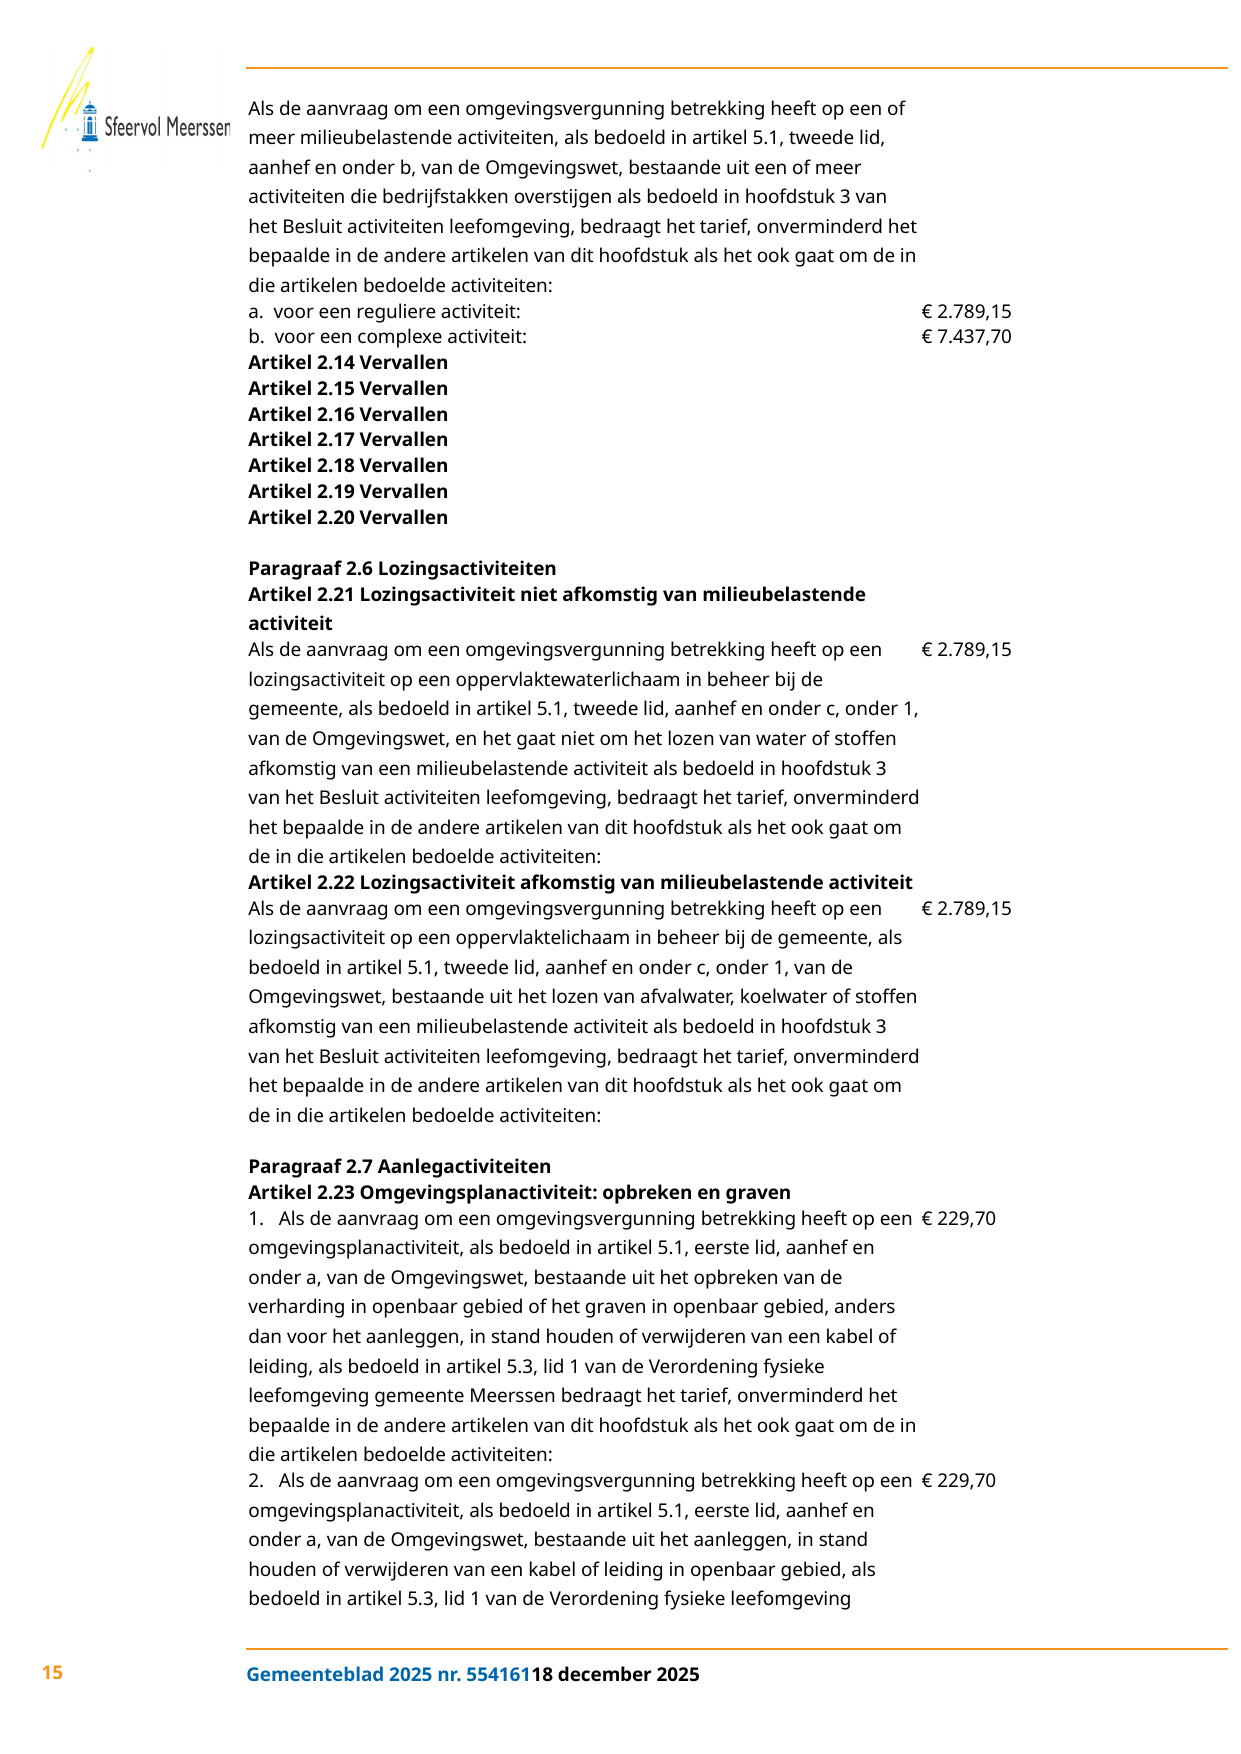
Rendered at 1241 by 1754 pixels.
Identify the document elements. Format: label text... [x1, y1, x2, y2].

table_cell Artikel 2.21 Lozingsactiviteit niet afkomstig van milieubelastende activiteit [248, 581, 921, 636]
table_cell [921, 350, 1152, 375]
table_cell Artikel 2.15 Vervallen [248, 375, 921, 401]
table_cell [921, 375, 1152, 401]
table_cell Artikel 2.16 Vervallen [248, 401, 921, 427]
table_cell [921, 95, 1152, 298]
table_cell [921, 427, 1152, 452]
table_cell [921, 581, 1152, 636]
table_cell [921, 555, 1152, 581]
table_cell Artikel 2.23 Omgevingsplanactiviteit: opbreken en graven [248, 1179, 921, 1205]
table_cell [921, 504, 1152, 529]
table_cell Artikel 2.19 Vervallen [248, 478, 921, 504]
table_cell [921, 401, 1152, 427]
table_cell Artikel 2.22 Lozingsactiviteit afkomstig van milieubelastende activiteit [248, 869, 921, 895]
table_cell 2. Als de aanvraag om een omgevingsvergunning betrekking heeft op een omgevingsplanactiviteit, als bedoeld in artikel 5.1, eerste lid, aanhef en onder a, van de Omgevingswet, bestaande uit het aanleggen, in stand houden of verwijderen van een kabel of leiding in openbaar gebied, als bedoeld in artikel 5.3, lid 1 van de Verordening fysieke leefomgeving [248, 1467, 921, 1611]
table_cell € 2.789,15 [921, 895, 1152, 1128]
table_cell Artikel 2.18 Vervallen [248, 453, 921, 478]
table_cell Als de aanvraag om een omgevingsvergunning betrekking heeft op een lozingsactiviteit op een oppervlaktewaterlichaam in beheer bij de gemeente, als bedoeld in artikel 5.1, tweede lid, aanhef en onder c, onder 1, van de Omgevingswet, en het gaat niet om het lozen van water of stoffen afkomstig van een milieubelastende activiteit als bedoeld in hoofdstuk 3 van het Besluit activiteiten leefomgeving, bedraagt het tarief, onverminderd het bepaalde in de andere artikelen van dit hoofdstuk als het ook gaat om de in die artikelen bedoelde activiteiten: [248, 636, 921, 869]
table_cell Paragraaf 2.6 Lozingsactiviteiten [248, 555, 921, 581]
table_cell Paragraaf 2.7 Aanlegactiviteiten [248, 1154, 921, 1179]
picture [41, 47, 231, 172]
table_cell [921, 530, 1152, 555]
table_cell [921, 478, 1152, 504]
table_cell € 7.437,70 [921, 324, 1152, 349]
table_cell [921, 1128, 1152, 1153]
table_cell a. voor een reguliere activiteit: [248, 298, 921, 324]
table_cell [921, 1179, 1152, 1205]
table_cell Artikel 2.20 Vervallen [248, 504, 921, 529]
table_cell [921, 869, 1152, 895]
table_cell 1. Als de aanvraag om een omgevingsvergunning betrekking heeft op een omgevingsplanactiviteit, als bedoeld in artikel 5.1, eerste lid, aanhef en onder a, van de Omgevingswet, bestaande uit het opbreken van de verharding in openbaar gebied of het graven in openbaar gebied, anders dan voor het aanleggen, in stand houden of verwijderen van een kabel of leiding, als bedoeld in artikel 5.3, lid 1 van de Verordening fysieke leefomgeving gemeente Meerssen bedraagt het tarief, onverminderd het bepaalde in de andere artikelen van dit hoofdstuk als het ook gaat om de in die artikelen bedoelde activiteiten: [248, 1205, 921, 1467]
table_cell Artikel 2.17 Vervallen [248, 427, 921, 452]
table_cell [248, 530, 921, 555]
table_cell € 2.789,15 [921, 636, 1152, 869]
table_cell [921, 453, 1152, 478]
table_cell Artikel 2.14 Vervallen [248, 350, 921, 375]
table_cell b. voor een complexe activiteit: [248, 324, 921, 349]
table_cell € 229,70 [921, 1205, 1152, 1467]
table_cell [921, 1154, 1152, 1179]
table_cell € 2.789,15 [921, 298, 1152, 324]
table_cell Als de aanvraag om een omgevingsvergunning betrekking heeft op een lozingsactiviteit op een oppervlaktelichaam in beheer bij de gemeente, als bedoeld in artikel 5.1, tweede lid, aanhef en onder c, onder 1, van de Omgevingswet, bestaande uit het lozen van afvalwater, koelwater of stoffen afkomstig van een milieubelastende activiteit als bedoeld in hoofdstuk 3 van het Besluit activiteiten leefomgeving, bedraagt het tarief, onverminderd het bepaalde in de andere artikelen van dit hoofdstuk als het ook gaat om de in die artikelen bedoelde activiteiten: [248, 895, 921, 1128]
table_cell [248, 1128, 921, 1153]
table_cell € 229,70 [921, 1467, 1152, 1611]
table_cell Als de aanvraag om een omgevingsvergunning betrekking heeft op een of meer milieubelastende activiteiten, als bedoeld in artikel 5.1, tweede lid, aanhef en onder b, van de Omgevingswet, bestaande uit een of meer activiteiten die bedrijfstakken overstijgen als bedoeld in hoofdstuk 3 van het Besluit activiteiten leefomgeving, bedraagt het tarief, onverminderd het bepaalde in de andere artikelen van dit hoofdstuk als het ook gaat om de in die artikelen bedoelde activiteiten: [248, 95, 921, 298]
